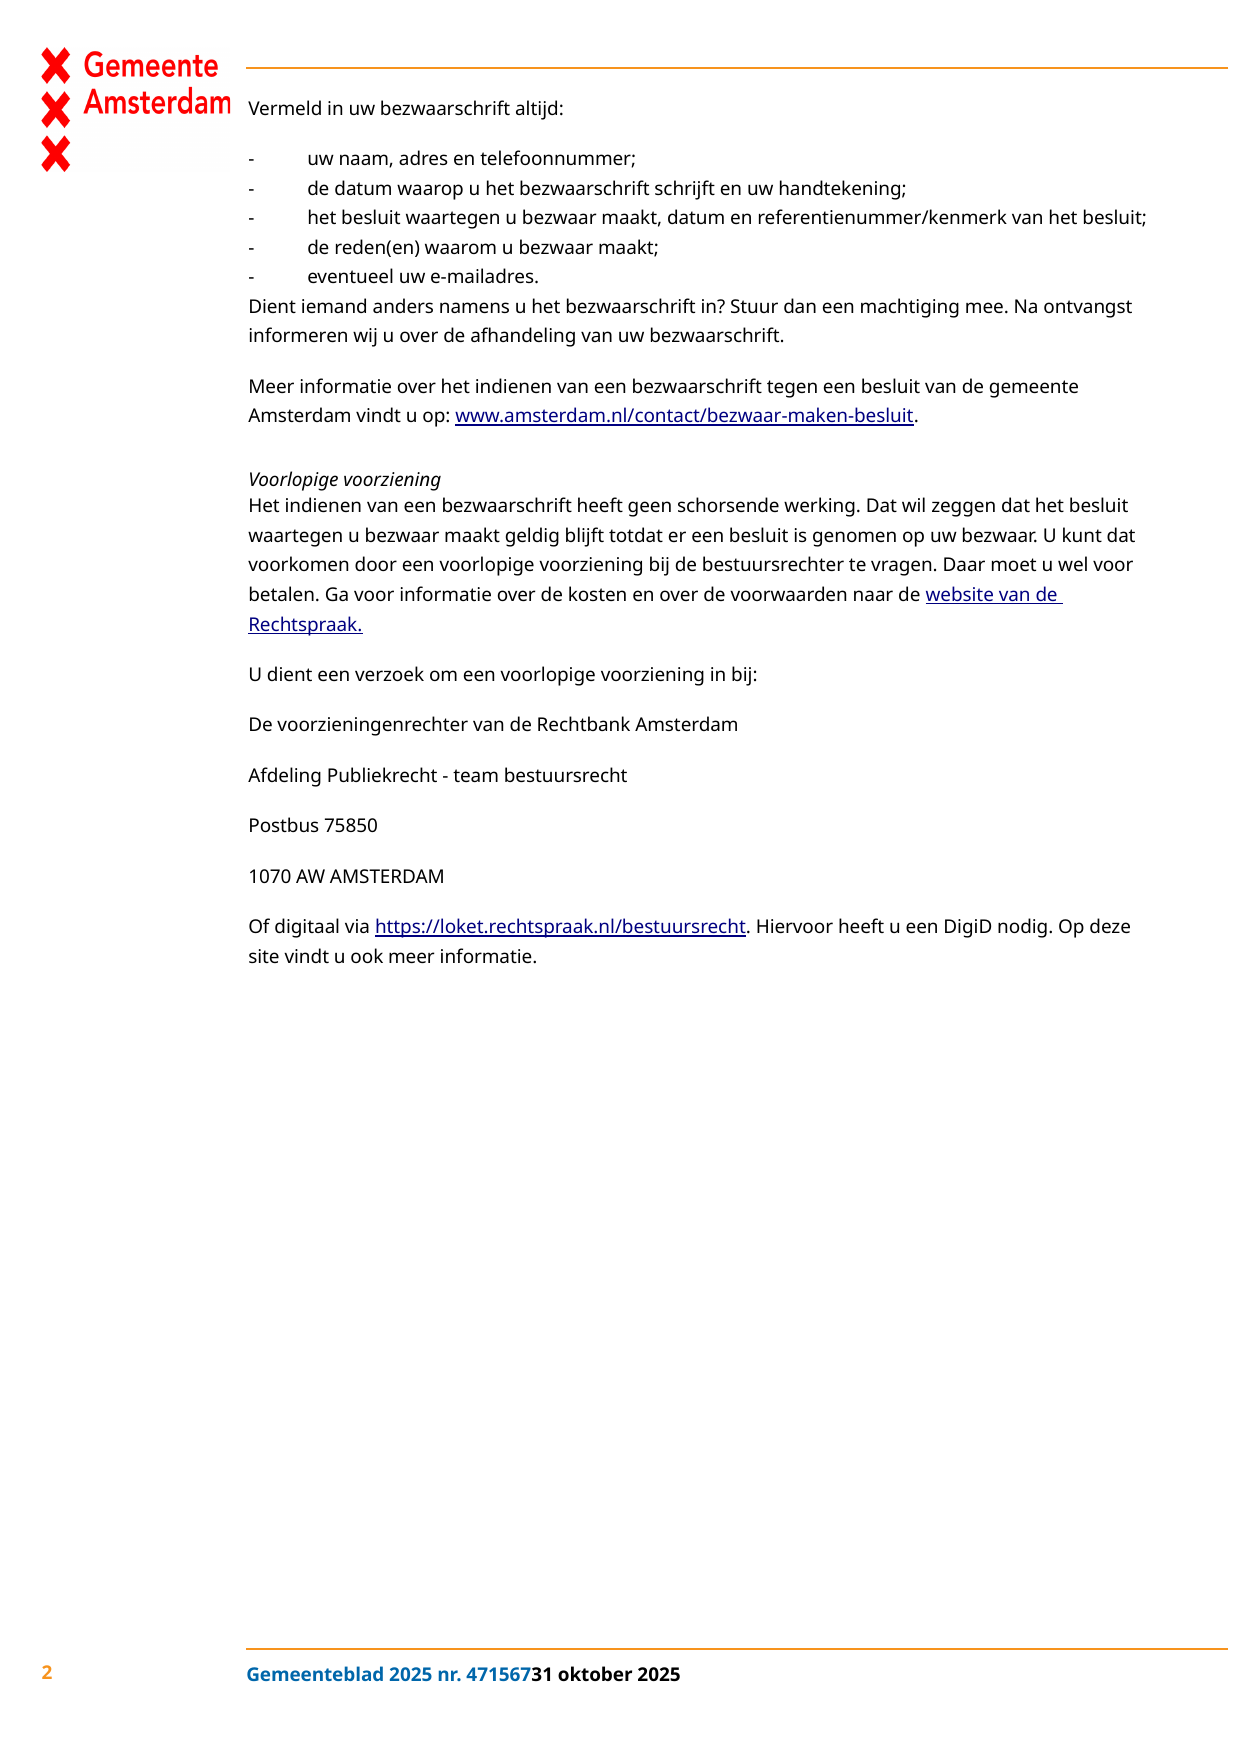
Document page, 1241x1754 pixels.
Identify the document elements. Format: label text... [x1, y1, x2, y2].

text Het indienen van een bezwaarschrift heeft geen schorsende werking. Dat wil zeggen dat het besluit waartegen u bezwaar maakt geldig blijft totdat er een besluit is genomen op uw bezwaar. U kunt dat voorkomen door een voorlopige voorziening bij de bestuursrechter te vragen. Daar moet u wel voor betalen. Ga voor informatie over de kosten en over de voorwaarden naar de website van de Rechtspraak. [248, 492, 1152, 636]
text Of digitaal via https://loket.rechtspraak.nl/bestuursrecht. Hiervoor heeft u een DigiD nodig. Op deze site vindt u ook meer informatie. [248, 913, 1152, 968]
text U dient een verzoek om een voorlopige voorziening in bij: [248, 661, 1152, 687]
text Meer informatie over het indienen van een bezwaarschrift tegen een besluit van de gemeente Amsterdam vindt u op: www.amsterdam.nl/contact/bezwaar-maken-besluit. [248, 373, 1152, 428]
text Postbus 75850 [248, 812, 1152, 838]
list de datum waarop u het bezwaarschrift schrijft en uw handtekening; [248, 175, 1152, 201]
text Vermeld in uw bezwaarschrift altijd: [248, 95, 1152, 121]
text Voorlopige voorziening [248, 467, 1152, 492]
text 1070 AW AMSTERDAM [248, 863, 1152, 888]
list uw naam, adres en telefoonnummer; [248, 145, 1152, 171]
list eventueel uw e-mailadres. [248, 263, 1152, 289]
list de reden(en) waarom u bezwaar maakt; [248, 234, 1152, 260]
text Afdeling Publiekrecht - team bestuursrecht [248, 762, 1152, 788]
picture [41, 47, 231, 172]
list het besluit waartegen u bezwaar maakt, datum en referentienummer/kenmerk van het besluit; [248, 204, 1152, 230]
text De voorzieningenrechter van de Rechtbank Amsterdam [248, 712, 1152, 737]
text Dient iemand anders namens u het bezwaarschrift in? Stuur dan een machtiging mee. Na ontvangst informeren wij u over de afhandeling van uw bezwaarschrift. [248, 293, 1152, 348]
